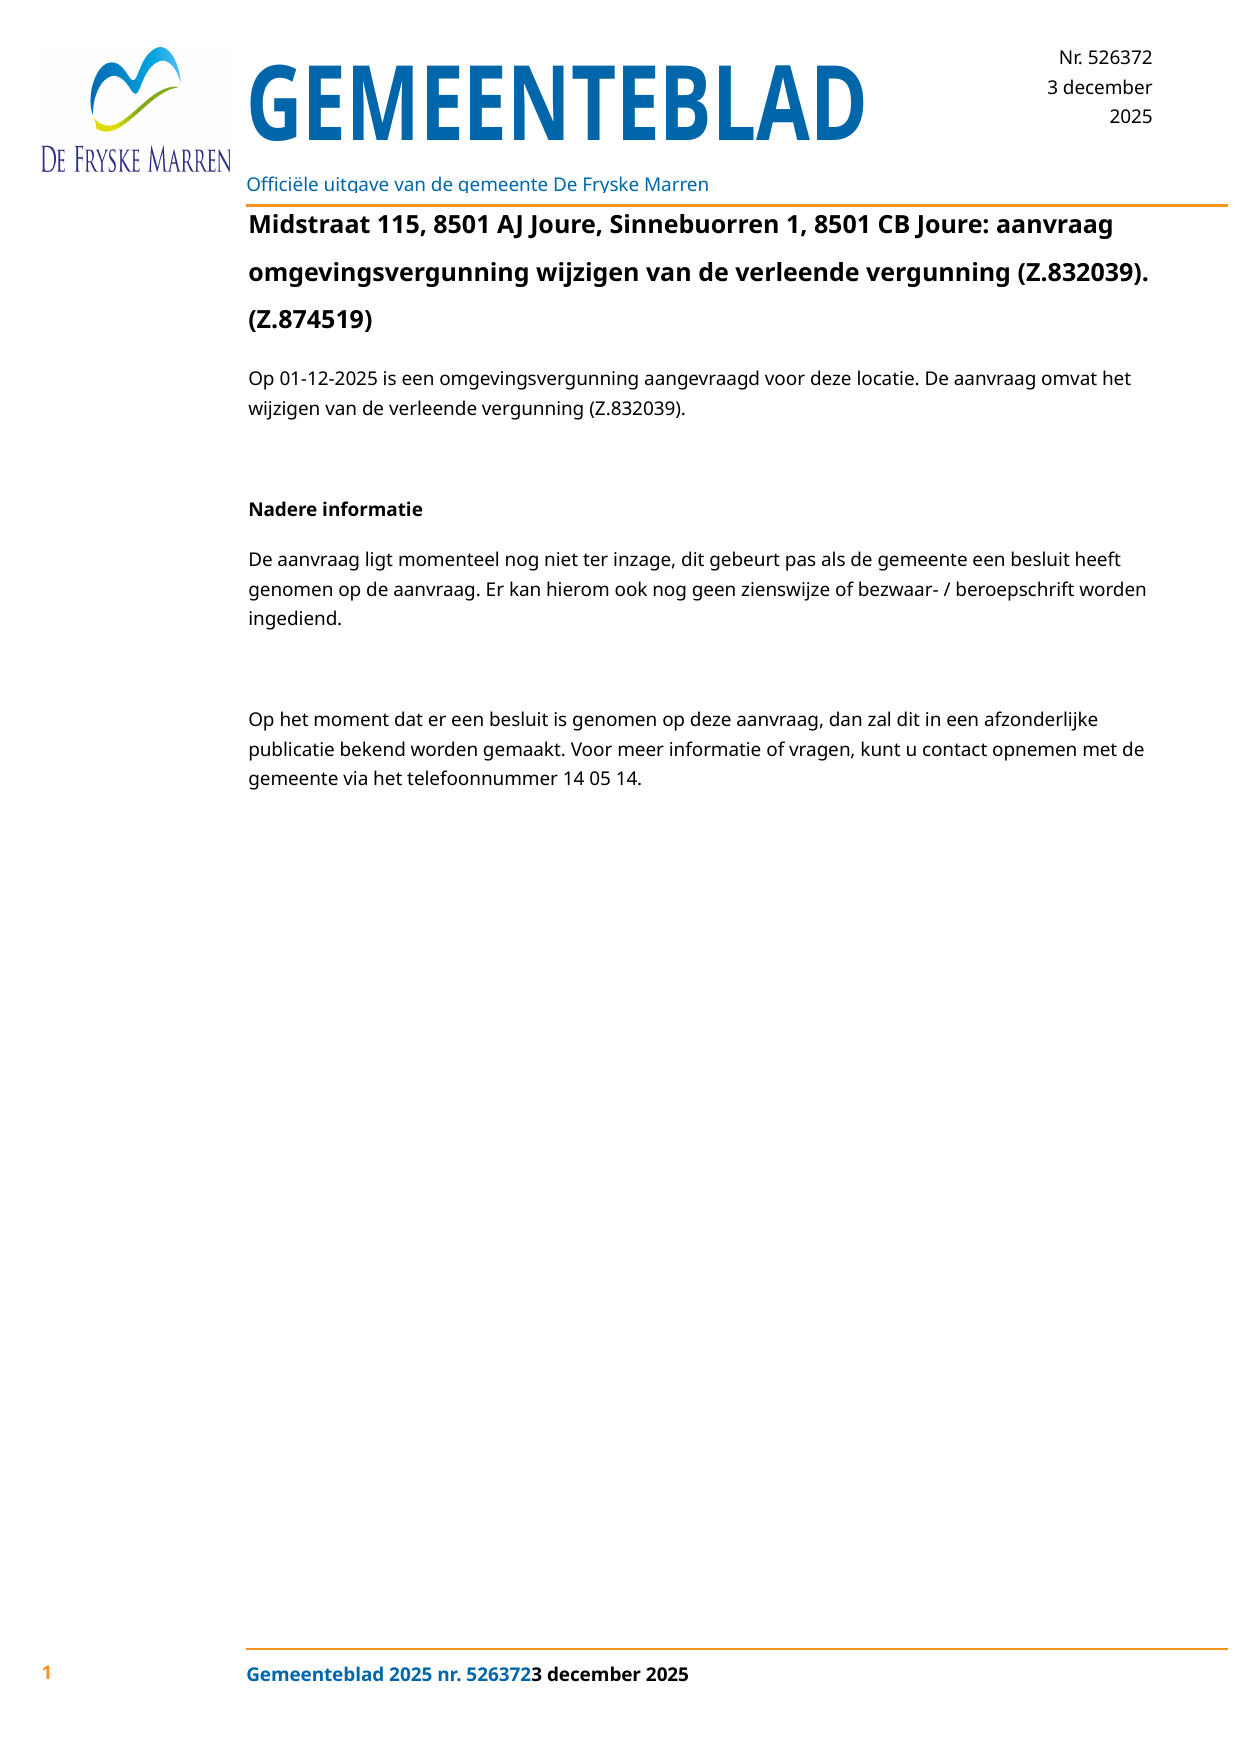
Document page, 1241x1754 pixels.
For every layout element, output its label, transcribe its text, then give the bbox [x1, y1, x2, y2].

text De aanvraag ligt momenteel nog niet ter inzage, dit gebeurt pas als de gemeente een besluit heeft genomen op de aanvraag. Er kan hierom ook nog geen zienswijze of bezwaar- / beroepschrift worden ingediend. [248, 546, 1152, 631]
text Nadere informatie [248, 496, 1152, 522]
picture [41, 47, 231, 172]
text Op 01-12-2025 is een omgevingsvergunning aangevraagd voor deze locatie. De aanvraag omvat het wijzigen van de verleende vergunning (Z.832039). [248, 366, 1152, 421]
text Midstraat 115, 8501 AJ Joure, Sinnebuorren 1, 8501 CB Joure: aanvraag omgevingsvergunning wijzigen van de verleende vergunning (Z.832039). (Z.874519) [248, 207, 1152, 336]
text Op het moment dat er een besluit is genomen op deze aanvraag, dan zal dit in een afzonderlijke publicatie bekend worden gemaakt. Voor meer informatie of vragen, kunt u contact opnemen met de gemeente via het telefoonnummer 14 05 14. [248, 706, 1152, 791]
